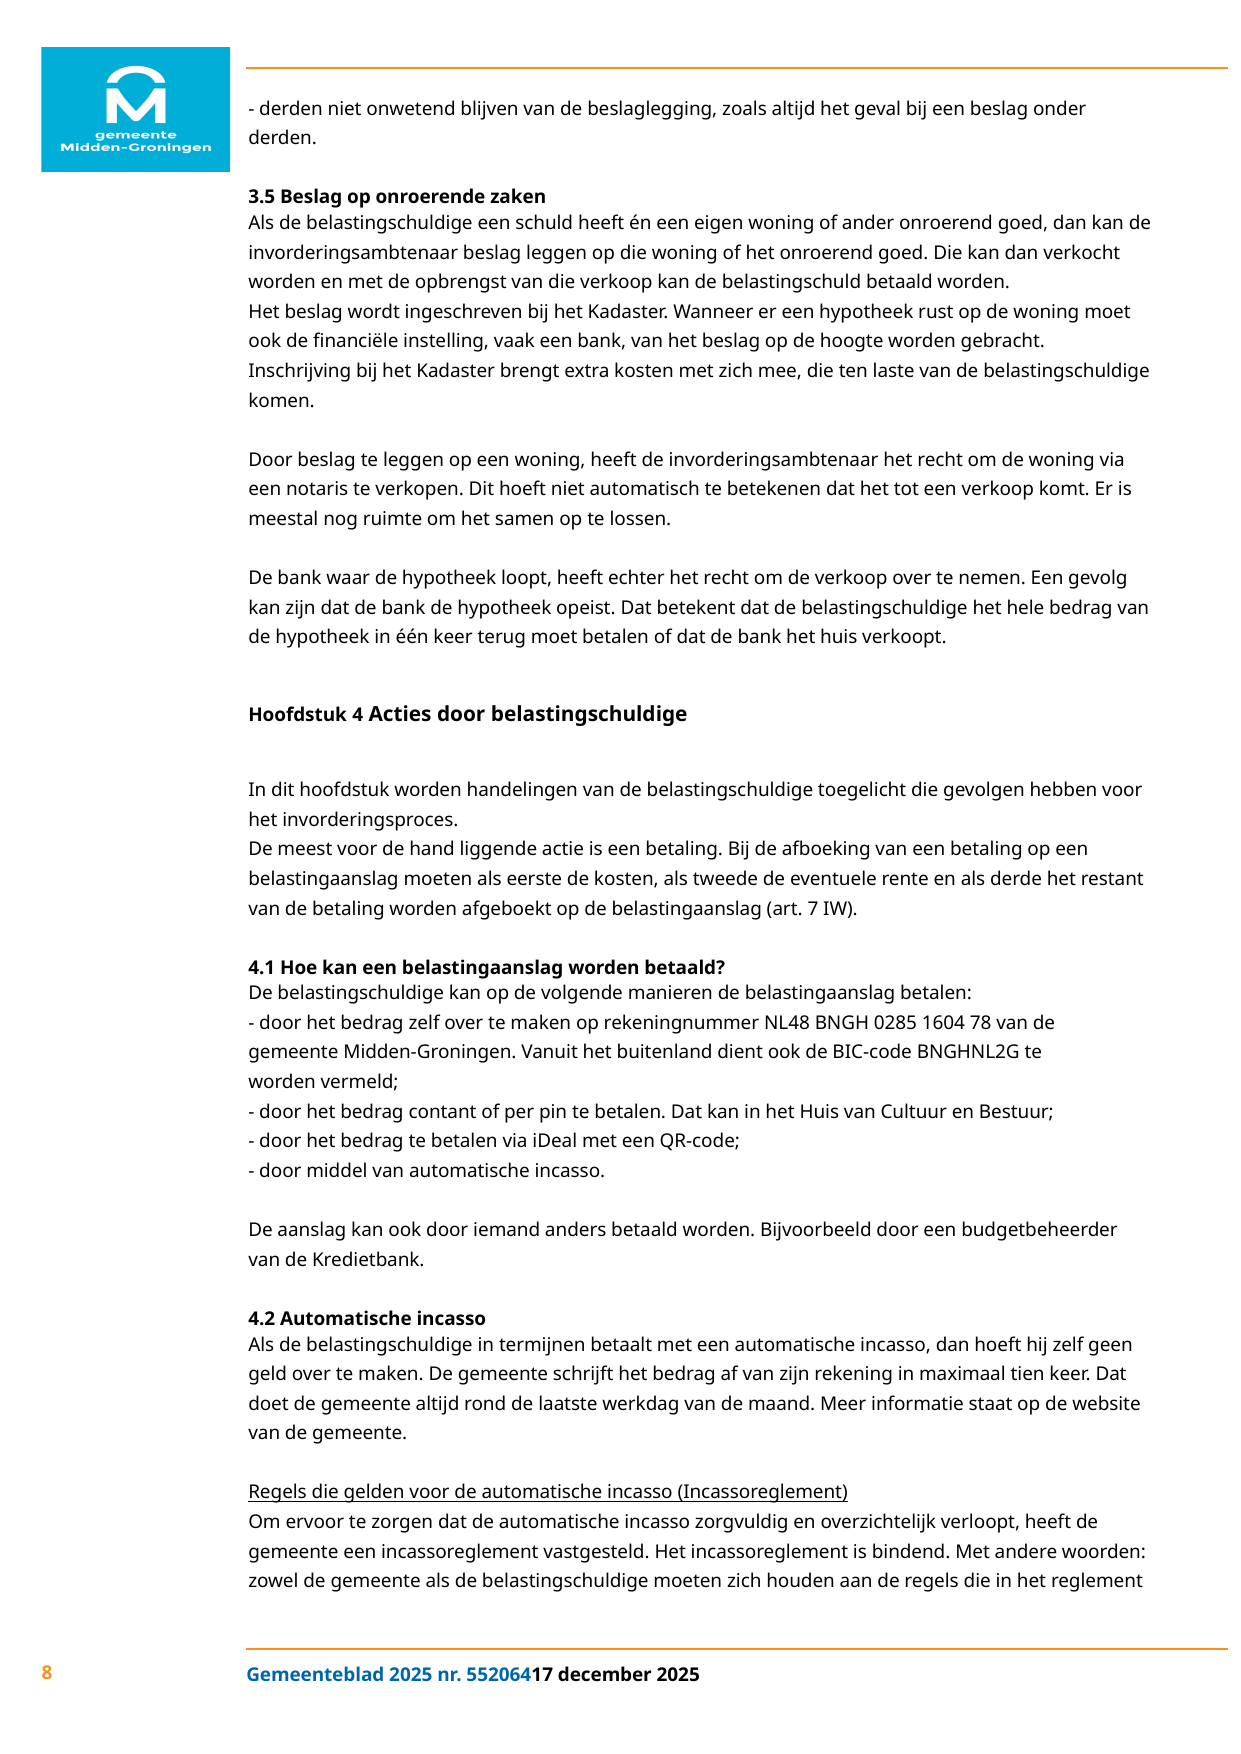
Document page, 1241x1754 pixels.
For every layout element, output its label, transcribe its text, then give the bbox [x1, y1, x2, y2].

text - derden niet onwetend blijven van de beslaglegging, zoals altijd het geval bij een beslag onder [248, 95, 1152, 121]
text Hoofdstuk 4 Acties door belastingschuldige [248, 699, 1152, 727]
text - door het bedrag te betalen via iDeal met een QR-code; [248, 1127, 1152, 1153]
text Inschrijving bij het Kadaster brengt extra kosten met zich mee, die ten laste van de belastingschuldige komen. [248, 357, 1152, 412]
picture [108, 66, 164, 82]
text De bank waar de hypotheek loopt, heeft echter het recht om de verkoop over te nemen. Een gevolg kan zijn dat de bank de hypotheek opeist. Dat betekent dat de belastingschuldige het hele bedrag van de hypotheek in één keer terug moet betalen of dat de bank het huis verkoopt. [248, 564, 1152, 649]
text Om ervoor te zorgen dat de automatische incasso zorgvuldig en overzichtelijk verloopt, heeft de gemeente een incassoreglement vastgesteld. Het incassoreglement is bindend. Met andere woorden: zowel de gemeente als de belastingschuldige moeten zich houden aan de regels die in het reglement [248, 1508, 1152, 1593]
text Door beslag te leggen op een woning, heeft de invorderingsambtenaar het recht om de woning via een notaris te verkopen. Dit hoeft niet automatisch te betekenen dat het tot een verkoop komt. Er is meestal nog ruimte om het samen op te lossen. [248, 446, 1152, 531]
text Als de belastingschuldige in termijnen betaalt met een automatische incasso, dan hoeft hij zelf geen geld over te maken. De gemeente schrijft het bedrag af van zijn rekening in maximaal tien keer. Dat doet de gemeente altijd rond de laatste werkdag van de maand. Meer informatie staat op de website van de gemeente. [248, 1331, 1152, 1445]
text In dit hoofdstuk worden handelingen van de belastingschuldige toegelicht die gevolgen hebben voor het invorderingsproces. [248, 776, 1152, 832]
text - door het bedrag contant of per pin te betalen. Dat kan in het Huis van Cultuur en Bestuur; [248, 1098, 1152, 1124]
text Als de belastingschuldige een schuld heeft én een eigen woning of ander onroerend goed, dan kan de invorderingsambtenaar beslag leggen op die woning of het onroerend goed. Die kan dan verkocht worden en met de opbrengst van die verkoop kan de belastingschuld betaald worden. [248, 209, 1152, 294]
text - door middel van automatische incasso. [248, 1157, 1152, 1183]
text Het beslag wordt ingeschreven bij het Kadaster. Wanneer er een hypotheek rust op de woning moet ook de financiële instelling, vaak een bank, van het beslag op de hoogte worden gebracht. [248, 298, 1152, 353]
picture [184, 146, 190, 153]
text Regels die gelden voor de automatische incasso (Incassoreglement) [248, 1479, 1152, 1504]
text worden vermeld; [248, 1068, 1152, 1094]
text De meest voor de hand liggende actie is een betaling. Bij de afboeking van een betaling op een belastingaanslag moeten als eerste de kosten, als tweede de eventuele rente en als derde het restant van de betaling worden afgeboekt op de belastingaanslag (art. 7 IW). [248, 836, 1152, 920]
text derden. [248, 124, 1152, 150]
text 4.1 Hoe kan een belastingaanslag worden betaald? [248, 954, 1152, 979]
picture [107, 89, 165, 122]
text 4.2 Automatische incasso [248, 1305, 1152, 1331]
text - door het bedrag zelf over te maken op rekeningnummer NL48 BNGH 0285 1604 78 van de [248, 1009, 1152, 1035]
text De belastingschuldige kan op de volgende manieren de belastingaanslag betalen: [248, 979, 1152, 1005]
text 3.5 Beslag op onroerende zaken [248, 183, 1152, 209]
text gemeente Midden-Groningen. Vanuit het buitenland dient ook de BIC-code BNGHNL2G te [248, 1039, 1152, 1064]
text De aanslag kan ook door iemand anders betaald worden. Bijvoorbeeld door een budgetbeheerder van de Kredietbank. [248, 1216, 1152, 1272]
